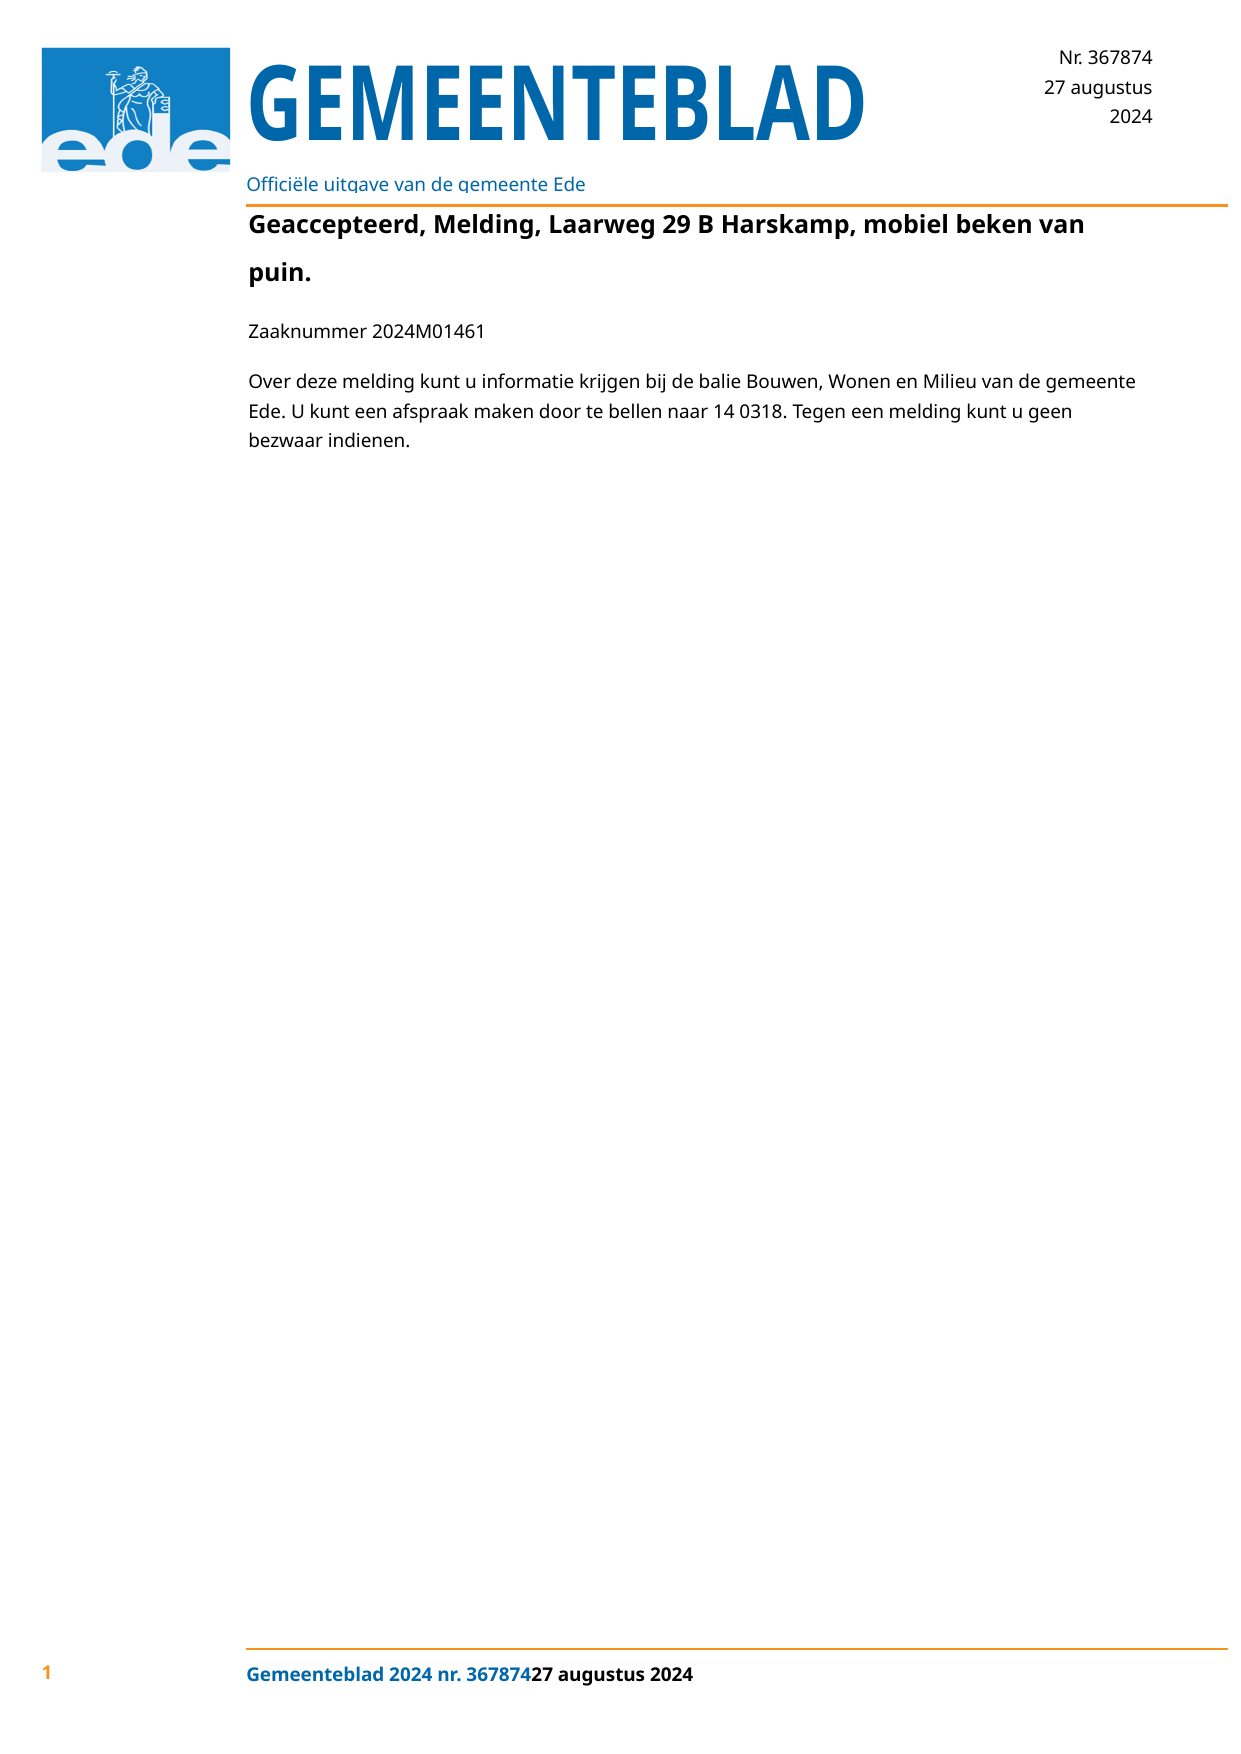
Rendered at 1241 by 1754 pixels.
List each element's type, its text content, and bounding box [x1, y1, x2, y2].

text Zaaknummer 2024M01461 [248, 318, 1152, 344]
picture [41, 47, 231, 172]
text Geaccepteerd, Melding, Laarweg 29 B Harskamp, mobiel beken van puin. [248, 207, 1152, 288]
text Over deze melding kunt u informatie krijgen bij de balie Bouwen, Wonen en Milieu van de gemeente Ede. U kunt een afspraak maken door te bellen naar 14 0318. Tegen een melding kunt u geen bezwaar indienen. [248, 368, 1152, 453]
